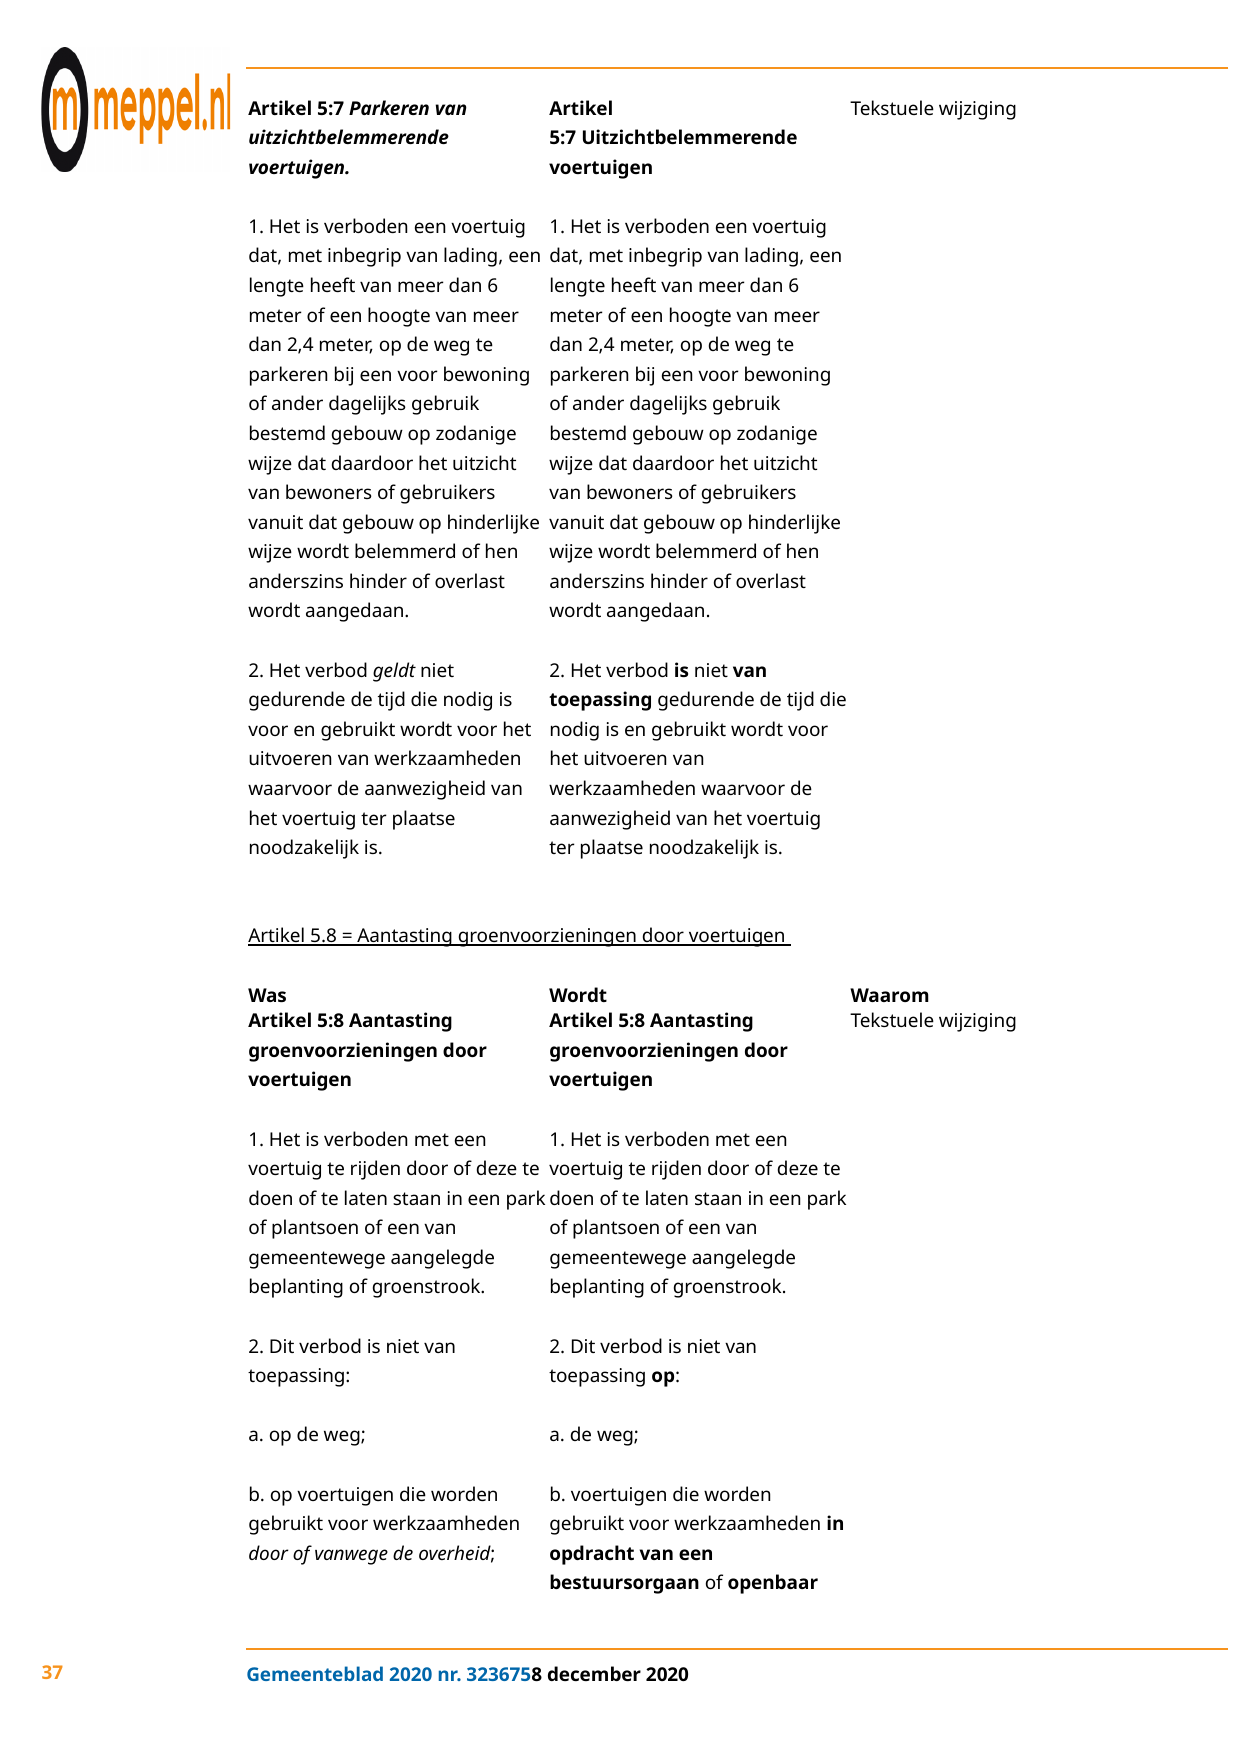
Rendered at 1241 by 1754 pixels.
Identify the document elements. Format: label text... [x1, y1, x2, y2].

table_cell Artikel 5:7 Uitzichtbelemmerende voertuigen 1. Het is verboden een voertuig dat, met inbegrip van lading, een lengte heeft van meer dan 6 meter of een hoogte van meer dan 2,4 meter, op de weg te parkeren bij een voor bewoning of ander dagelijks gebruik bestemd gebouw op zodanige wijze dat daardoor het uitzicht van bewoners of gebruikers vanuit dat gebouw op hinderlijke wijze wordt belemmerd of hen anderszins hinder of overlast wordt aangedaan. 2. Het verbod is niet van toepassing gedurende de tijd die nodig is en gebruikt wordt voor het uitvoeren van werkzaamheden waarvoor de aanwezigheid van het voertuig ter plaatse noodzakelijk is. [549, 95, 850, 860]
table_header Waarom [850, 982, 1152, 1007]
table_header Wordt [549, 982, 850, 1007]
table_cell Artikel 5:8 Aantasting groenvoorzieningen door voertuigen 1. Het is verboden met een voertuig te rijden door of deze te doen of te laten staan in een park of plantsoen of een van gemeentewege aangelegde beplanting of groenstrook. 2. Dit verbod is niet van toepassing: a. op de weg; b. op voertuigen die worden gebruikt voor werkzaamheden door of vanwege de overheid; [248, 1008, 549, 1595]
table_header Was [248, 982, 549, 1007]
picture [41, 47, 231, 172]
table_cell Tekstuele wijziging [850, 1008, 1152, 1595]
table_cell Artikel 5:8 Aantasting groenvoorzieningen door voertuigen 1. Het is verboden met een voertuig te rijden door of deze te doen of te laten staan in een park of plantsoen of een van gemeentewege aangelegde beplanting of groenstrook. 2. Dit verbod is niet van toepassing op: a. de weg; b. voertuigen die worden gebruikt voor werkzaamheden in opdracht van een bestuursorgaan of openbaar [549, 1008, 850, 1595]
table_cell Tekstuele wijziging [850, 95, 1152, 860]
text Artikel 5.8 = Aantasting groenvoorzieningen door voertuigen [248, 922, 1152, 948]
table_cell Artikel 5:7 Parkeren van uitzichtbelemmerende voertuigen. 1. Het is verboden een voertuig dat, met inbegrip van lading, een lengte heeft van meer dan 6 meter of een hoogte van meer dan 2,4 meter, op de weg te parkeren bij een voor bewoning of ander dagelijks gebruik bestemd gebouw op zodanige wijze dat daardoor het uitzicht van bewoners of gebruikers vanuit dat gebouw op hinderlijke wijze wordt belemmerd of hen anderszins hinder of overlast wordt aangedaan. 2. Het verbod geldt niet gedurende de tijd die nodig is voor en gebruikt wordt voor het uitvoeren van werkzaamheden waarvoor de aanwezigheid van het voertuig ter plaatse noodzakelijk is. [248, 95, 549, 860]
